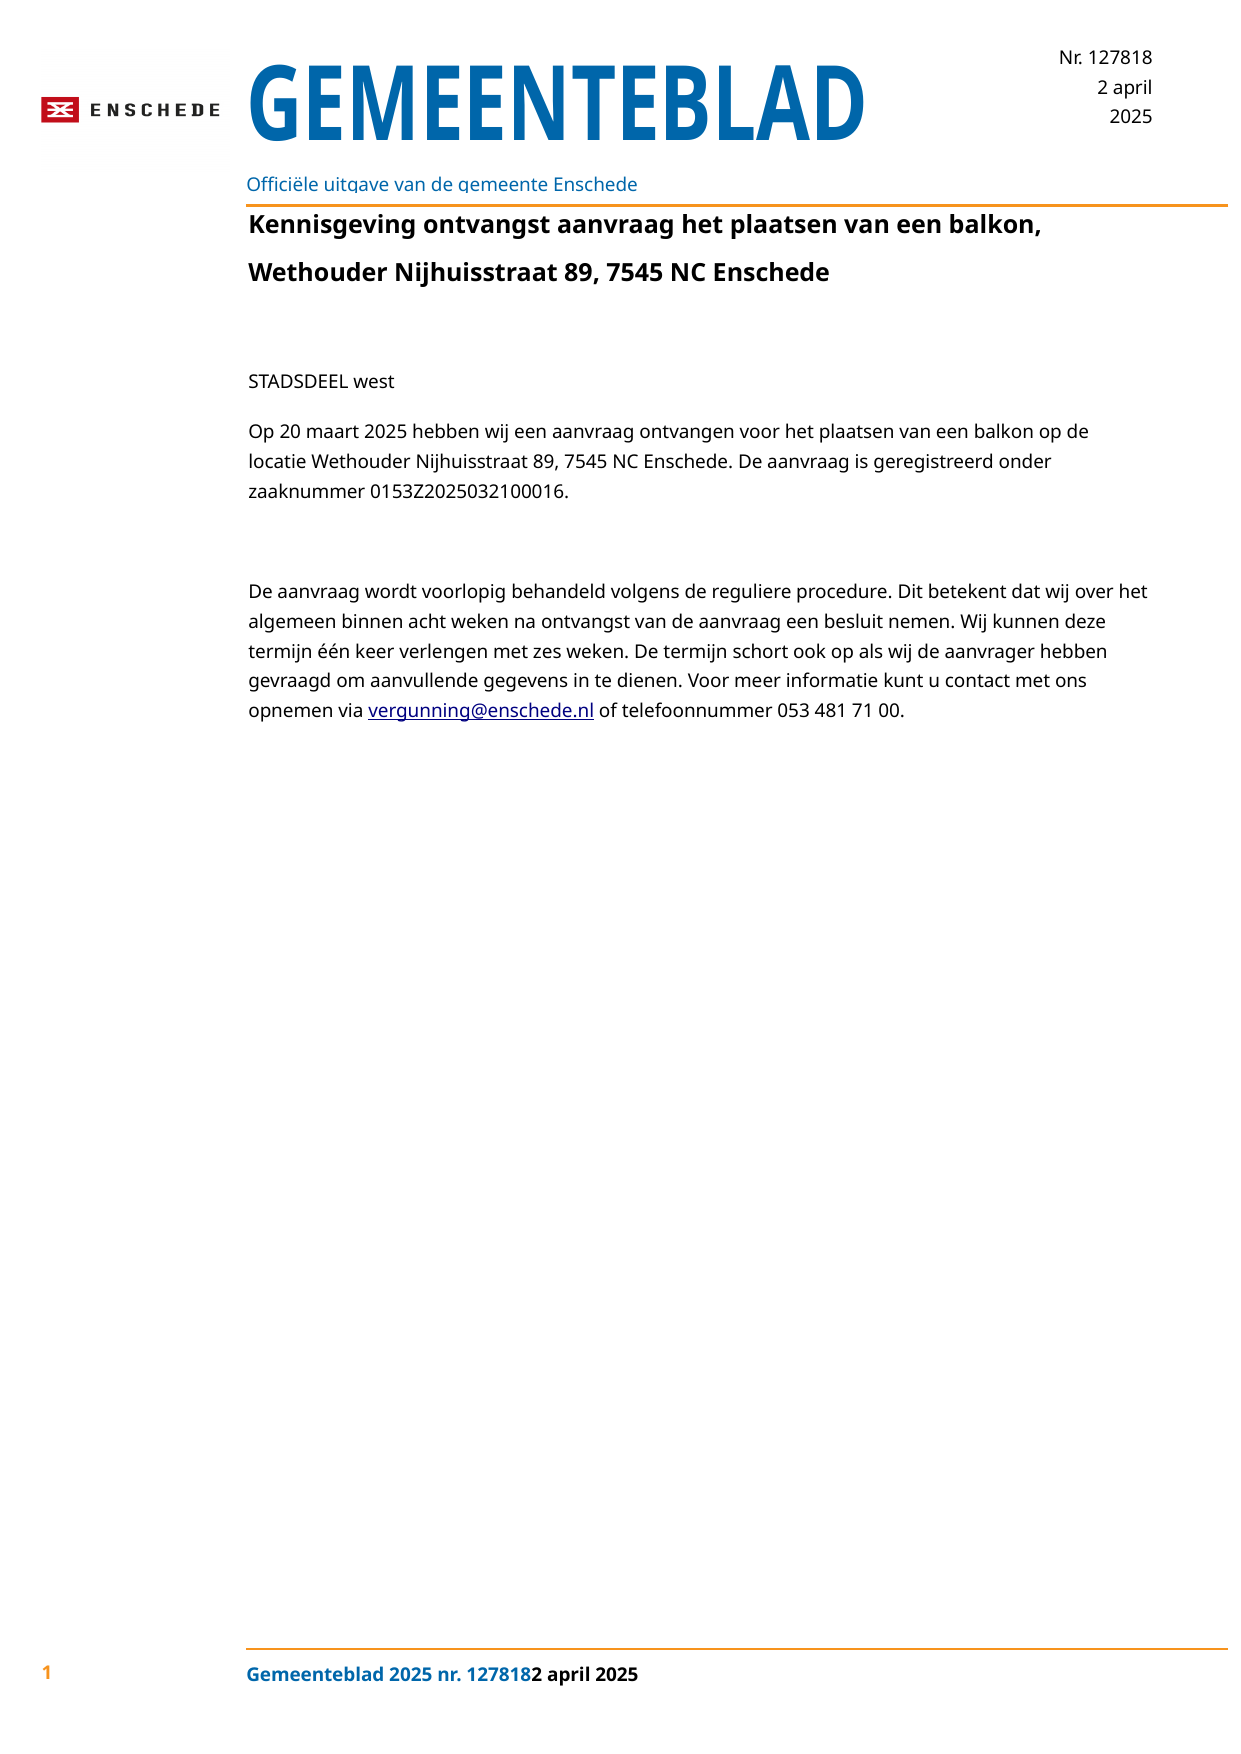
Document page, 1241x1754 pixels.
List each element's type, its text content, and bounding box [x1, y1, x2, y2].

picture [41, 47, 231, 172]
text De aanvraag wordt voorlopig behandeld volgens de reguliere procedure. Dit betekent dat wij over het algemeen binnen acht weken na ontvangst van de aanvraag een besluit nemen. Wij kunnen deze termijn één keer verlengen met zes weken. De termijn schort ook op als wij de aanvrager hebben gevraagd om aanvullende gegevens in te dienen. Voor meer informatie kunt u contact met ons opnemen via vergunning@enschede.nl of telefoonnummer 053 481 71 00. [248, 579, 1152, 723]
text Kennisgeving ontvangst aanvraag het plaatsen van een balkon, Wethouder Nijhuisstraat 89, 7545 NC Enschede [248, 207, 1152, 288]
text Op 20 maart 2025 hebben wij een aanvraag ontvangen voor het plaatsen van een balkon op de locatie Wethouder Nijhuisstraat 89, 7545 NC Enschede. De aanvraag is geregistreerd onder zaaknummer 0153Z2025032100016. [248, 419, 1152, 504]
text STADSDEEL west [248, 368, 1152, 394]
